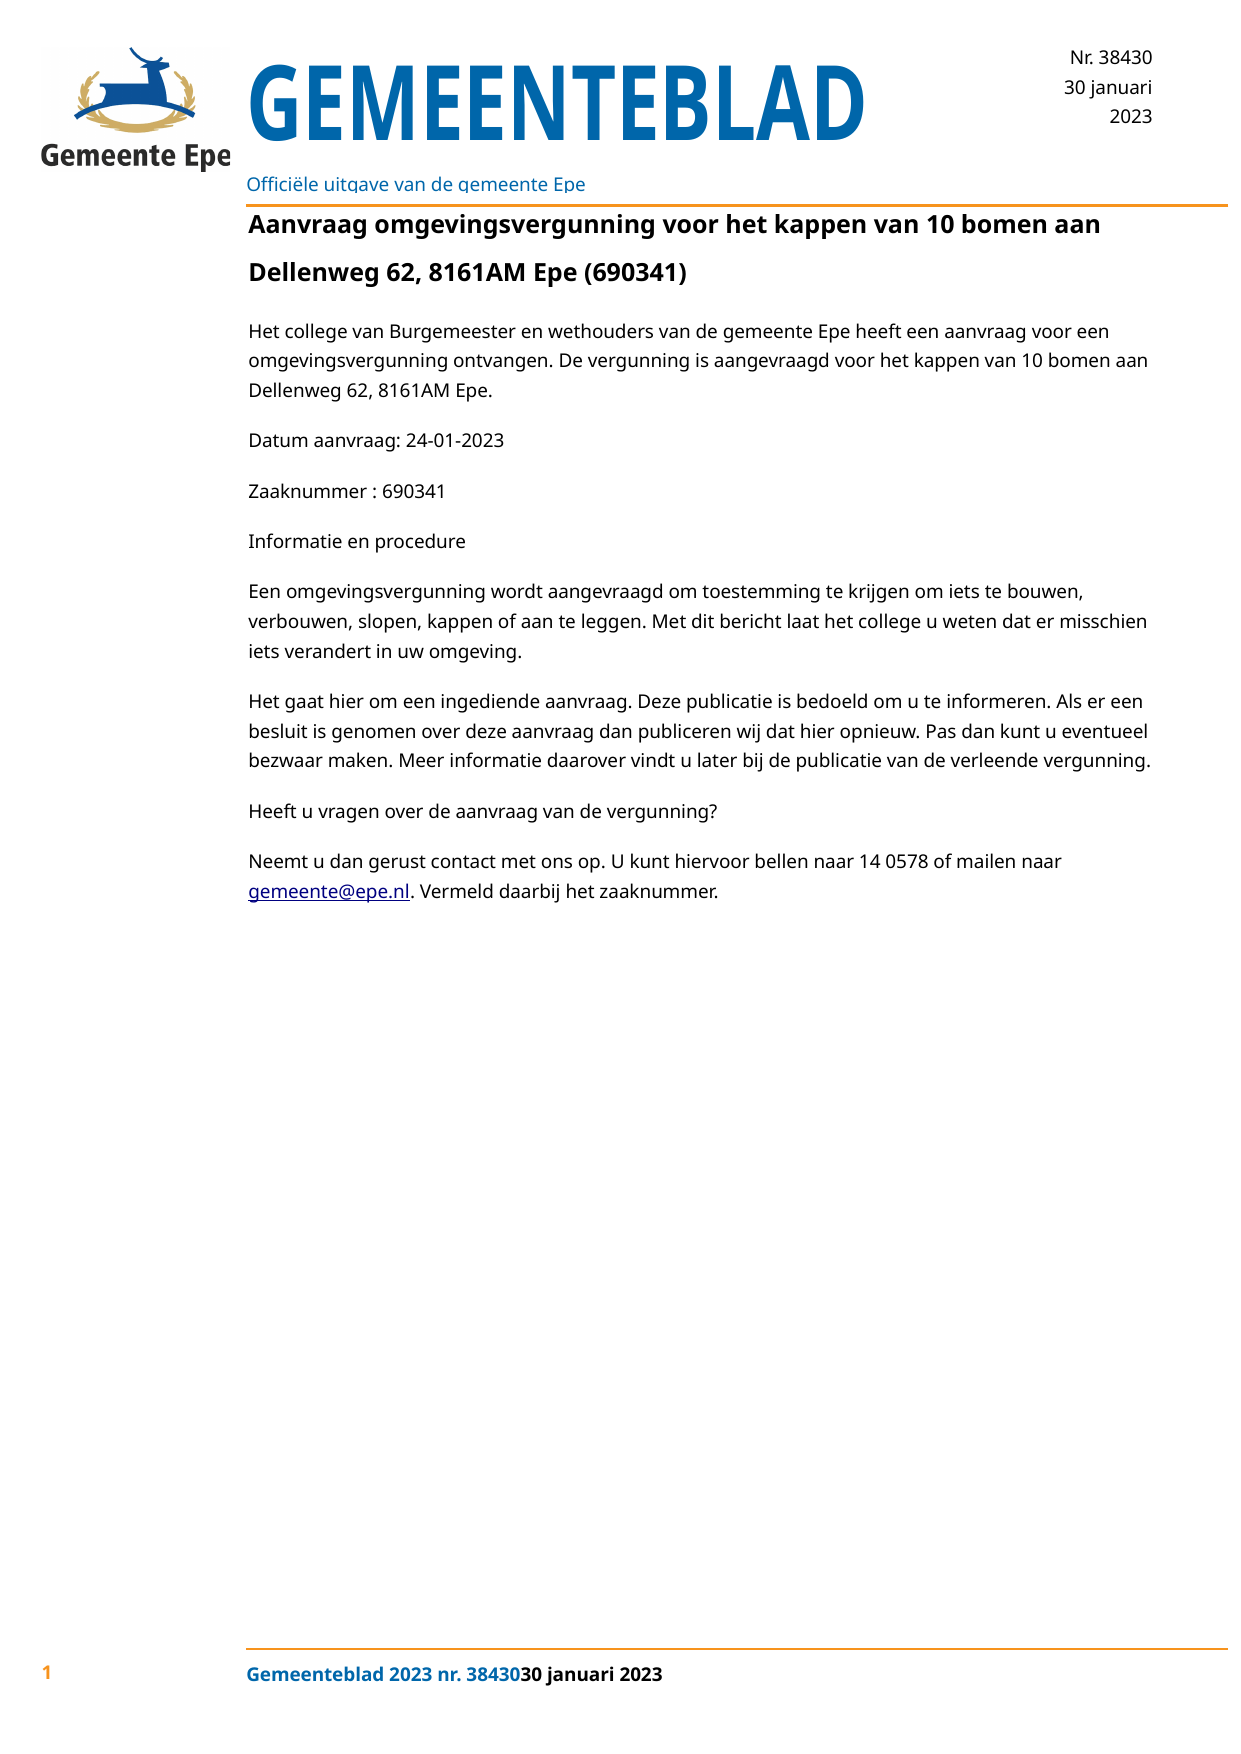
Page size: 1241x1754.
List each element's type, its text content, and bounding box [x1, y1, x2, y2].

text Het gaat hier om een ingediende aanvraag. Deze publicatie is bedoeld om u te informeren. Als er een besluit is genomen over deze aanvraag dan publiceren wij dat hier opnieuw. Pas dan kunt u eventueel bezwaar maken. Meer informatie daarover vindt u later bij de publicatie van de verleende vergunning. [248, 688, 1152, 773]
text Zaaknummer : 690341 [248, 478, 1152, 504]
text Het college van Burgemeester en wethouders van de gemeente Epe heeft een aanvraag voor een omgevingsvergunning ontvangen. De vergunning is aangevraagd voor het kappen van 10 bomen aan Dellenweg 62, 8161AM Epe. [248, 318, 1152, 403]
text Een omgevingsvergunning wordt aangevraagd om toestemming te krijgen om iets te bouwen, verbouwen, slopen, kappen of aan te leggen. Met dit bericht laat het college u weten dat er misschien iets verandert in uw omgeving. [248, 579, 1152, 664]
picture [41, 47, 231, 172]
text Neemt u dan gerust contact met ons op. U kunt hiervoor bellen naar 14 0578 of mailen naar gemeente@epe.nl. Vermeld daarbij het zaaknummer. [248, 848, 1152, 904]
text Heeft u vragen over de aanvraag van de vergunning? [248, 798, 1152, 824]
text Informatie en procedure [248, 528, 1152, 554]
text Datum aanvraag: 24-01-2023 [248, 427, 1152, 453]
text Aanvraag omgevingsvergunning voor het kappen van 10 bomen aan Dellenweg 62, 8161AM Epe (690341) [248, 207, 1152, 288]
